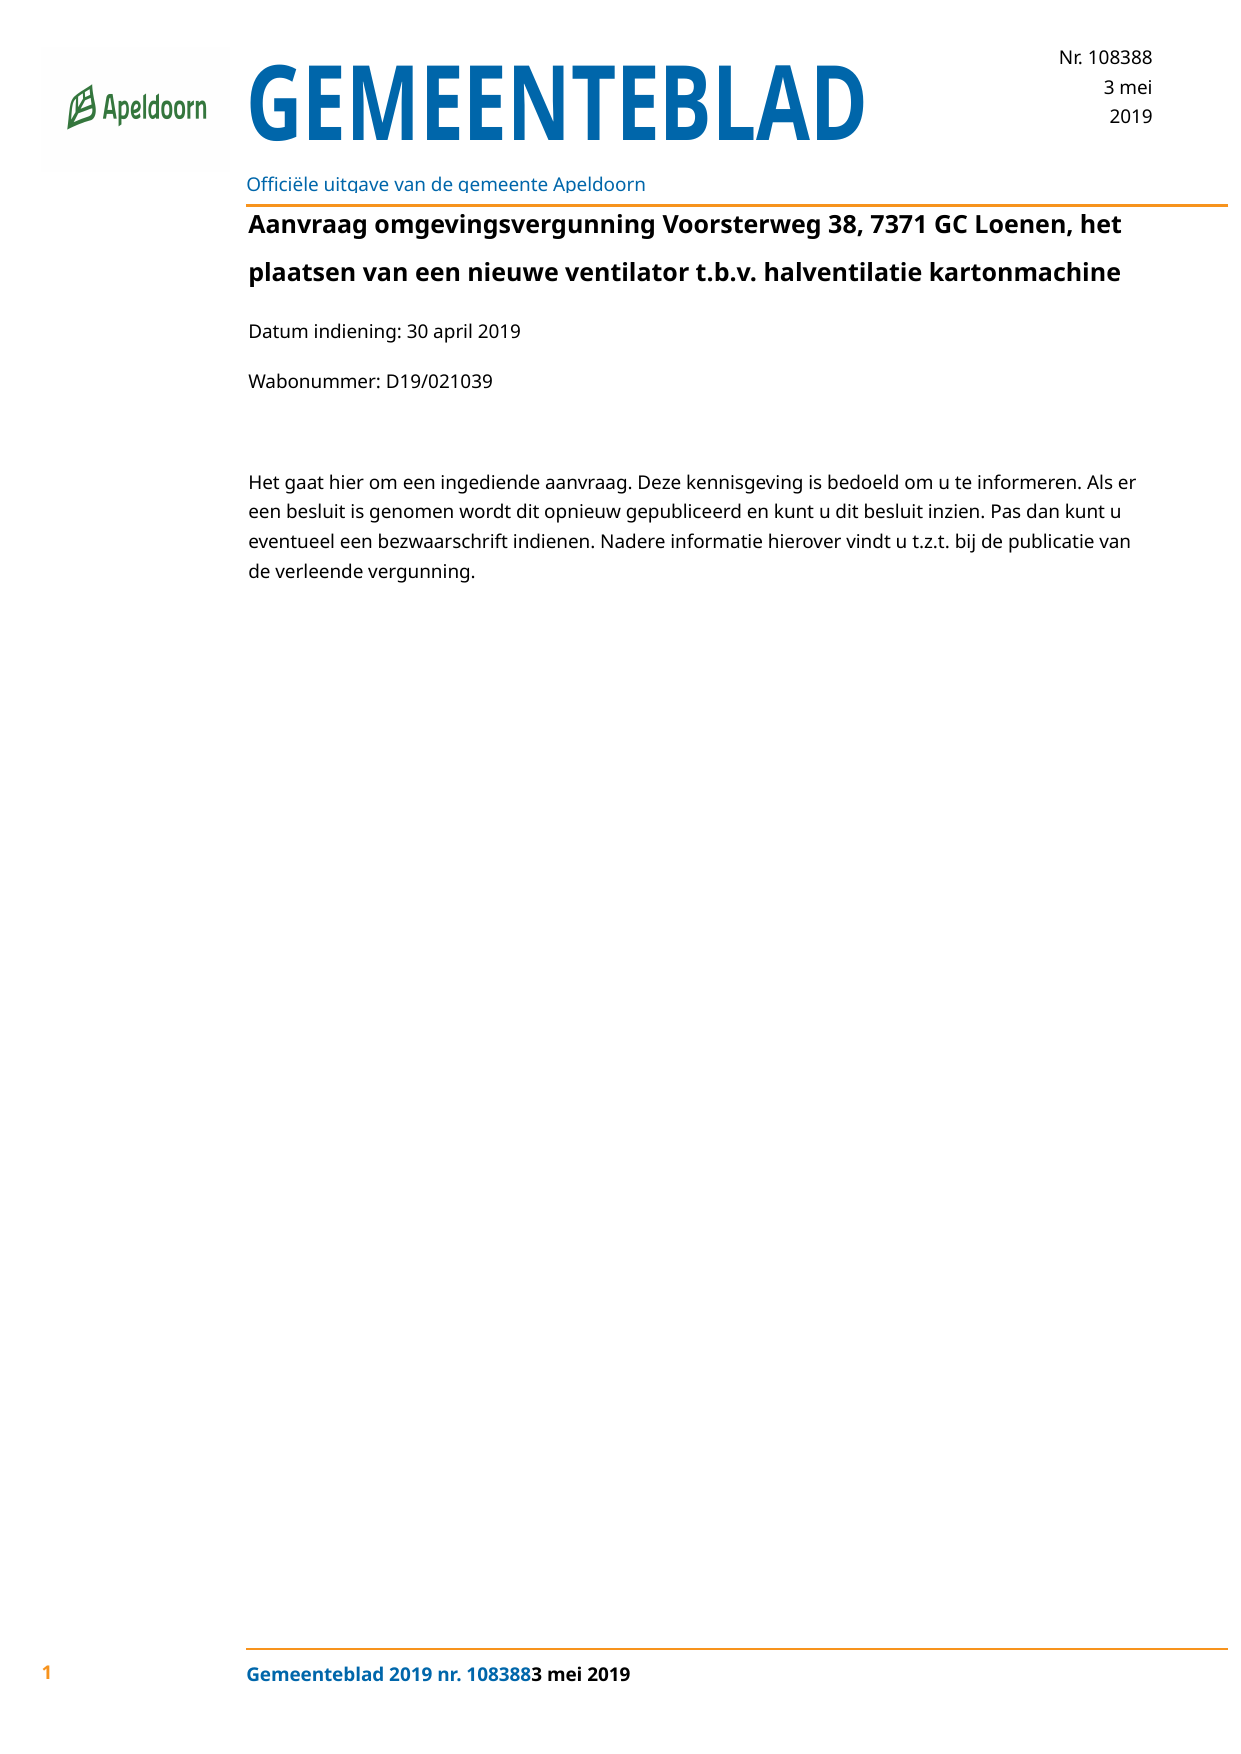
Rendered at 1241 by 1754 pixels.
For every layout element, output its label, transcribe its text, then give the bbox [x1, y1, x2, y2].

text Het gaat hier om een ingediende aanvraag. Deze kennisgeving is bedoeld om u te informeren. Als er een besluit is genomen wordt dit opnieuw gepubliceerd en kunt u dit besluit inzien. Pas dan kunt u eventueel een bezwaarschrift indienen. Nadere informatie hierover vindt u t.z.t. bij de publicatie van de verleende vergunning. [248, 469, 1152, 584]
text Wabonummer: D19/021039 [248, 368, 1152, 394]
text Datum indiening: 30 april 2019 [248, 318, 1152, 344]
picture [41, 47, 231, 172]
text Aanvraag omgevingsvergunning Voorsterweg 38, 7371 GC Loenen, het plaatsen van een nieuwe ventilator t.b.v. halventilatie kartonmachine [248, 207, 1152, 288]
